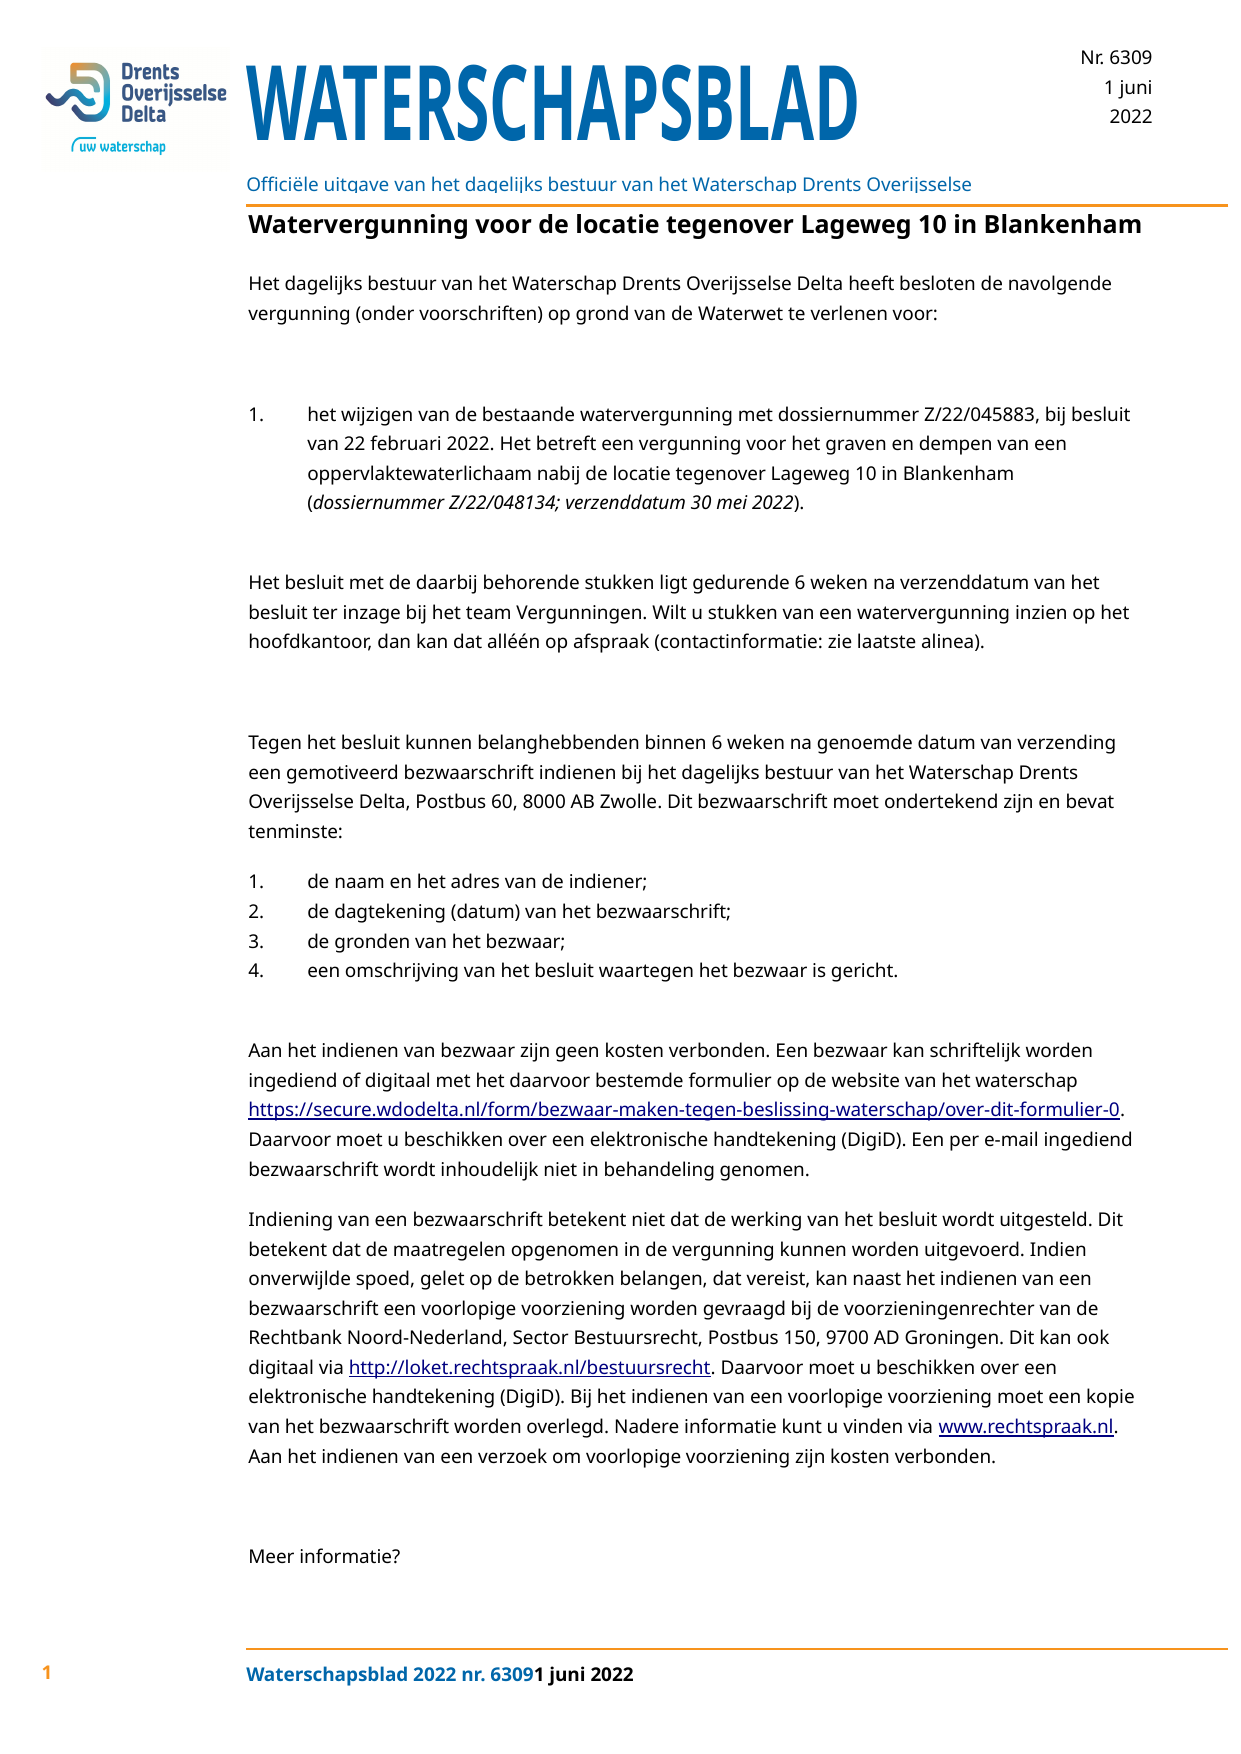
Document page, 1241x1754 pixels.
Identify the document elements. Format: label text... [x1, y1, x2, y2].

list de gronden van het bezwaar; [248, 928, 1152, 953]
list een omschrijving van het besluit waartegen het bezwaar is gericht. [248, 957, 1152, 983]
list de dagtekening (datum) van het bezwaarschrift; [248, 898, 1152, 924]
text Watervergunning voor de locatie tegenover Lageweg 10 in Blankenham [248, 207, 1152, 241]
text Indiening van een bezwaarschrift betekent niet dat de werking van het besluit wordt uitgesteld. Dit betekent dat de maatregelen opgenomen in de vergunning kunnen worden uitgevoerd. Indien onverwijlde spoed, gelet op de betrokken belangen, dat vereist, kan naast het indienen van een bezwaarschrift een voorlopige voorziening worden gevraagd bij de voorzieningenrechter van de Rechtbank Noord-Nederland, Sector Bestuursrecht, Postbus 150, 9700 AD Groningen. Dit kan ook digitaal via http://loket.rechtspraak.nl/bestuursrecht. Daarvoor moet u beschikken over een elektronische handtekening (DigiD). Bij het indienen van een voorlopige voorziening moet een kopie van het bezwaarschrift worden overlegd. Nadere informatie kunt u vinden via www.rechtspraak.nl. Aan het indienen van een verzoek om voorlopige voorziening zijn kosten verbonden. [248, 1206, 1152, 1468]
text Meer informatie? [248, 1544, 1152, 1569]
list de naam en het adres van de indiener; [248, 869, 1152, 894]
list het wijzigen van de bestaande watervergunning met dossiernummer Z/22/045883, bij besluit van 22 februari 2022. Het betreft een vergunning voor het graven en dempen van een oppervlaktewaterlichaam nabij de locatie tegenover Lageweg 10 in Blankenham (dossiernummer Z/22/048134; verzenddatum 30 mei 2022). [248, 401, 1152, 515]
text Aan het indienen van bezwaar zijn geen kosten verbonden. Een bezwaar kan schriftelijk worden ingediend of digitaal met het daarvoor bestemde formulier op de website van het waterschap https://secure.wdodelta.nl/form/bezwaar-maken-tegen-beslissing-waterschap/over-dit-formulier-0. Daarvoor moet u beschikken over een elektronische handtekening (DigiD). Een per e-mail ingediend bezwaarschrift wordt inhoudelijk niet in behandeling genomen. [248, 1037, 1152, 1181]
text Het besluit met de daarbij behorende stukken ligt gedurende 6 weken na verzenddatum van het besluit ter inzage bij het team Vergunningen. Wilt u stukken van een watervergunning inzien op het hoofdkantoor, dan kan dat alléén op afspraak (contactinformatie: zie laatste alinea). [248, 569, 1152, 654]
picture [41, 47, 231, 172]
text Tegen het besluit kunnen belanghebbenden binnen 6 weken na genoemde datum van verzending een gemotiveerd bezwaarschrift indienen bij het dagelijks bestuur van het Waterschap Drents Overijsselse Delta, Postbus 60, 8000 AB Zwolle. Dit bezwaarschrift moet ondertekend zijn en bevat tenminste: [248, 729, 1152, 844]
text Het dagelijks bestuur van het Waterschap Drents Overijsselse Delta heeft besloten de navolgende vergunning (onder voorschriften) op grond van de Waterwet te verlenen voor: [248, 270, 1152, 326]
